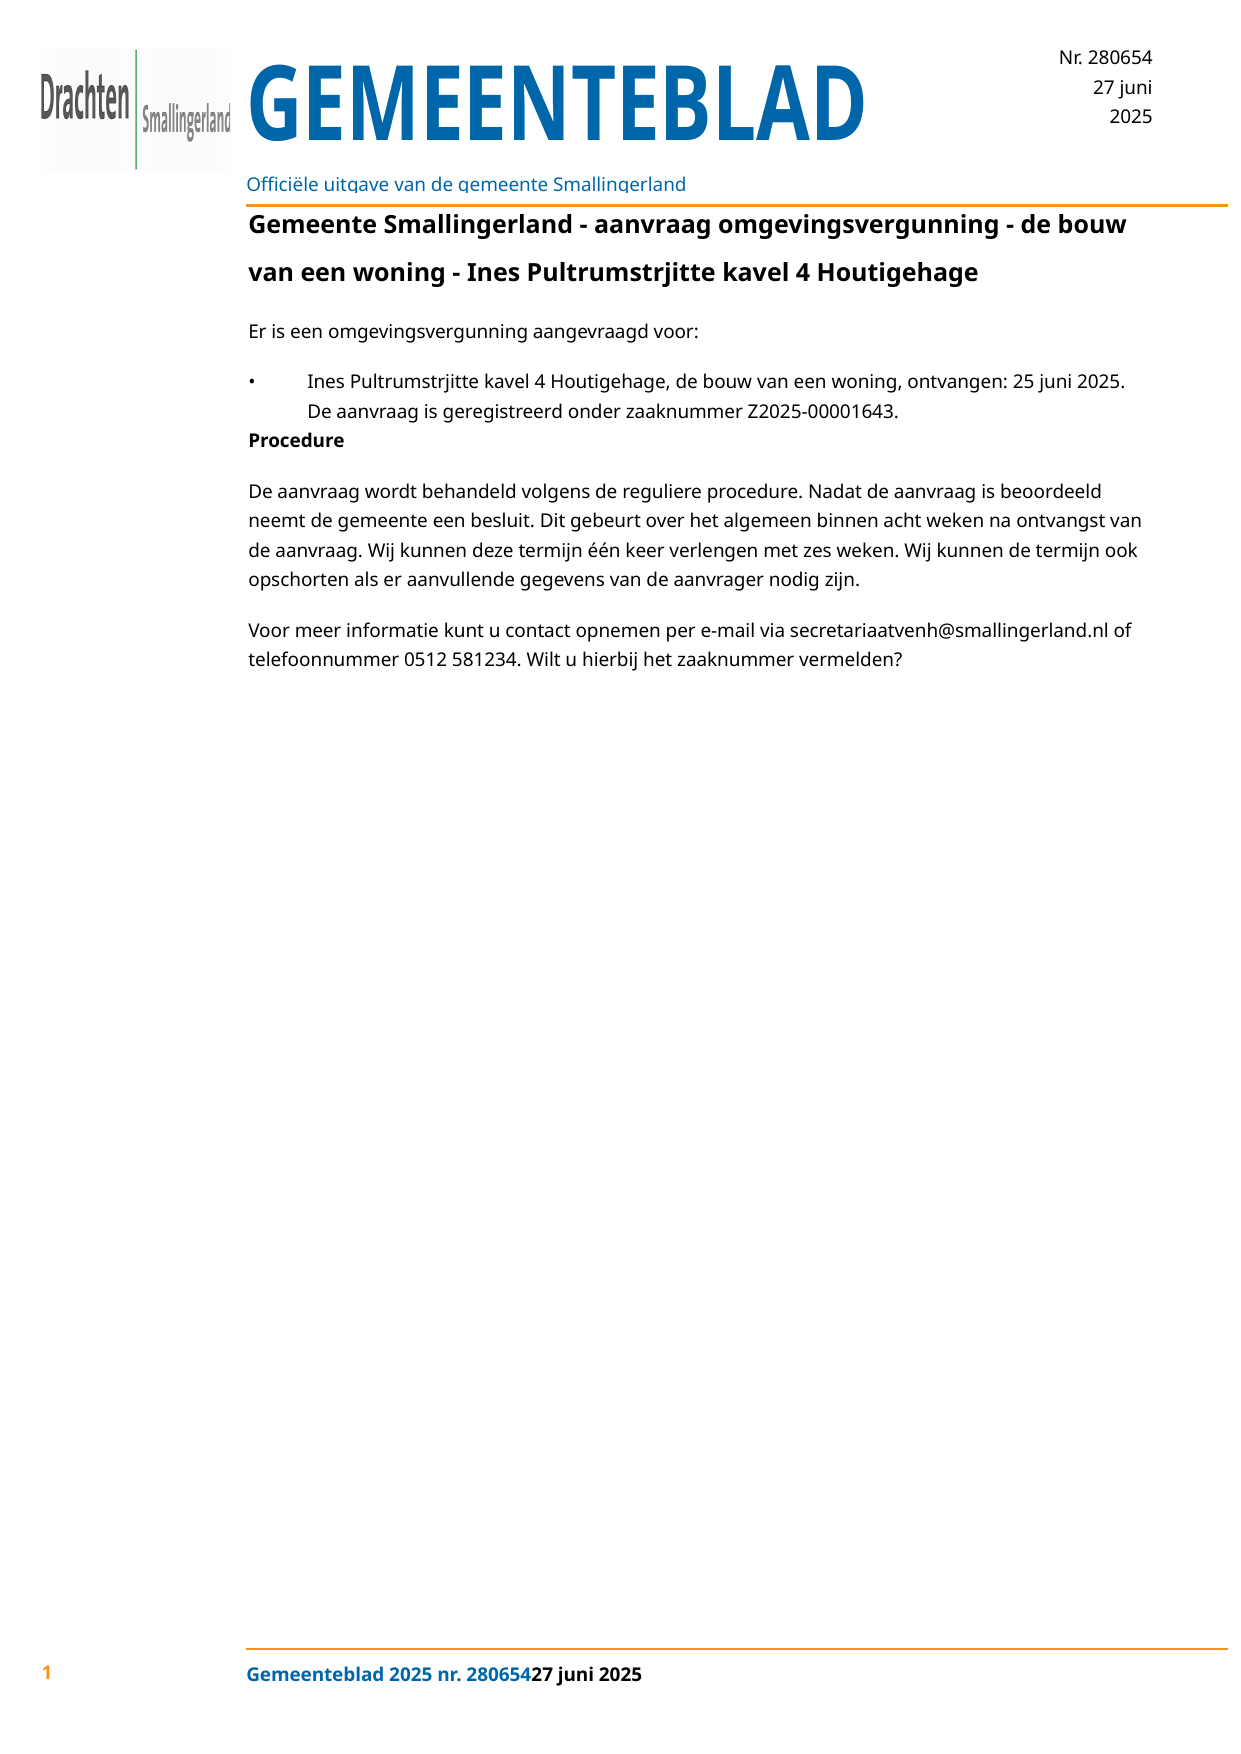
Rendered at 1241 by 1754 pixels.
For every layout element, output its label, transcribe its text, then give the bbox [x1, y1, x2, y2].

picture [41, 47, 231, 172]
list Ines Pultrumstrjitte kavel 4 Houtigehage, de bouw van een woning, ontvangen: 25 juni 2025. De aanvraag is geregistreerd onder zaaknummer Z2025-00001643. [248, 368, 1152, 424]
text Gemeente Smallingerland - aanvraag omgevingsvergunning - de bouw van een woning - Ines Pultrumstrjitte kavel 4 Houtigehage [248, 207, 1152, 288]
text Procedure [248, 427, 1152, 453]
text De aanvraag wordt behandeld volgens de reguliere procedure. Nadat de aanvraag is beoordeeld neemt de gemeente een besluit. Dit gebeurt over het algemeen binnen acht weken na ontvangst van de aanvraag. Wij kunnen deze termijn één keer verlengen met zes weken. Wij kunnen de termijn ook opschorten als er aanvullende gegevens van de aanvrager nodig zijn. [248, 478, 1152, 592]
text Er is een omgevingsvergunning aangevraagd voor: [248, 318, 1152, 344]
text Voor meer informatie kunt u contact opnemen per e-mail via secretariaatvenh@smallingerland.nl of telefoonnummer 0512 581234. Wilt u hierbij het zaaknummer vermelden? [248, 617, 1152, 672]
